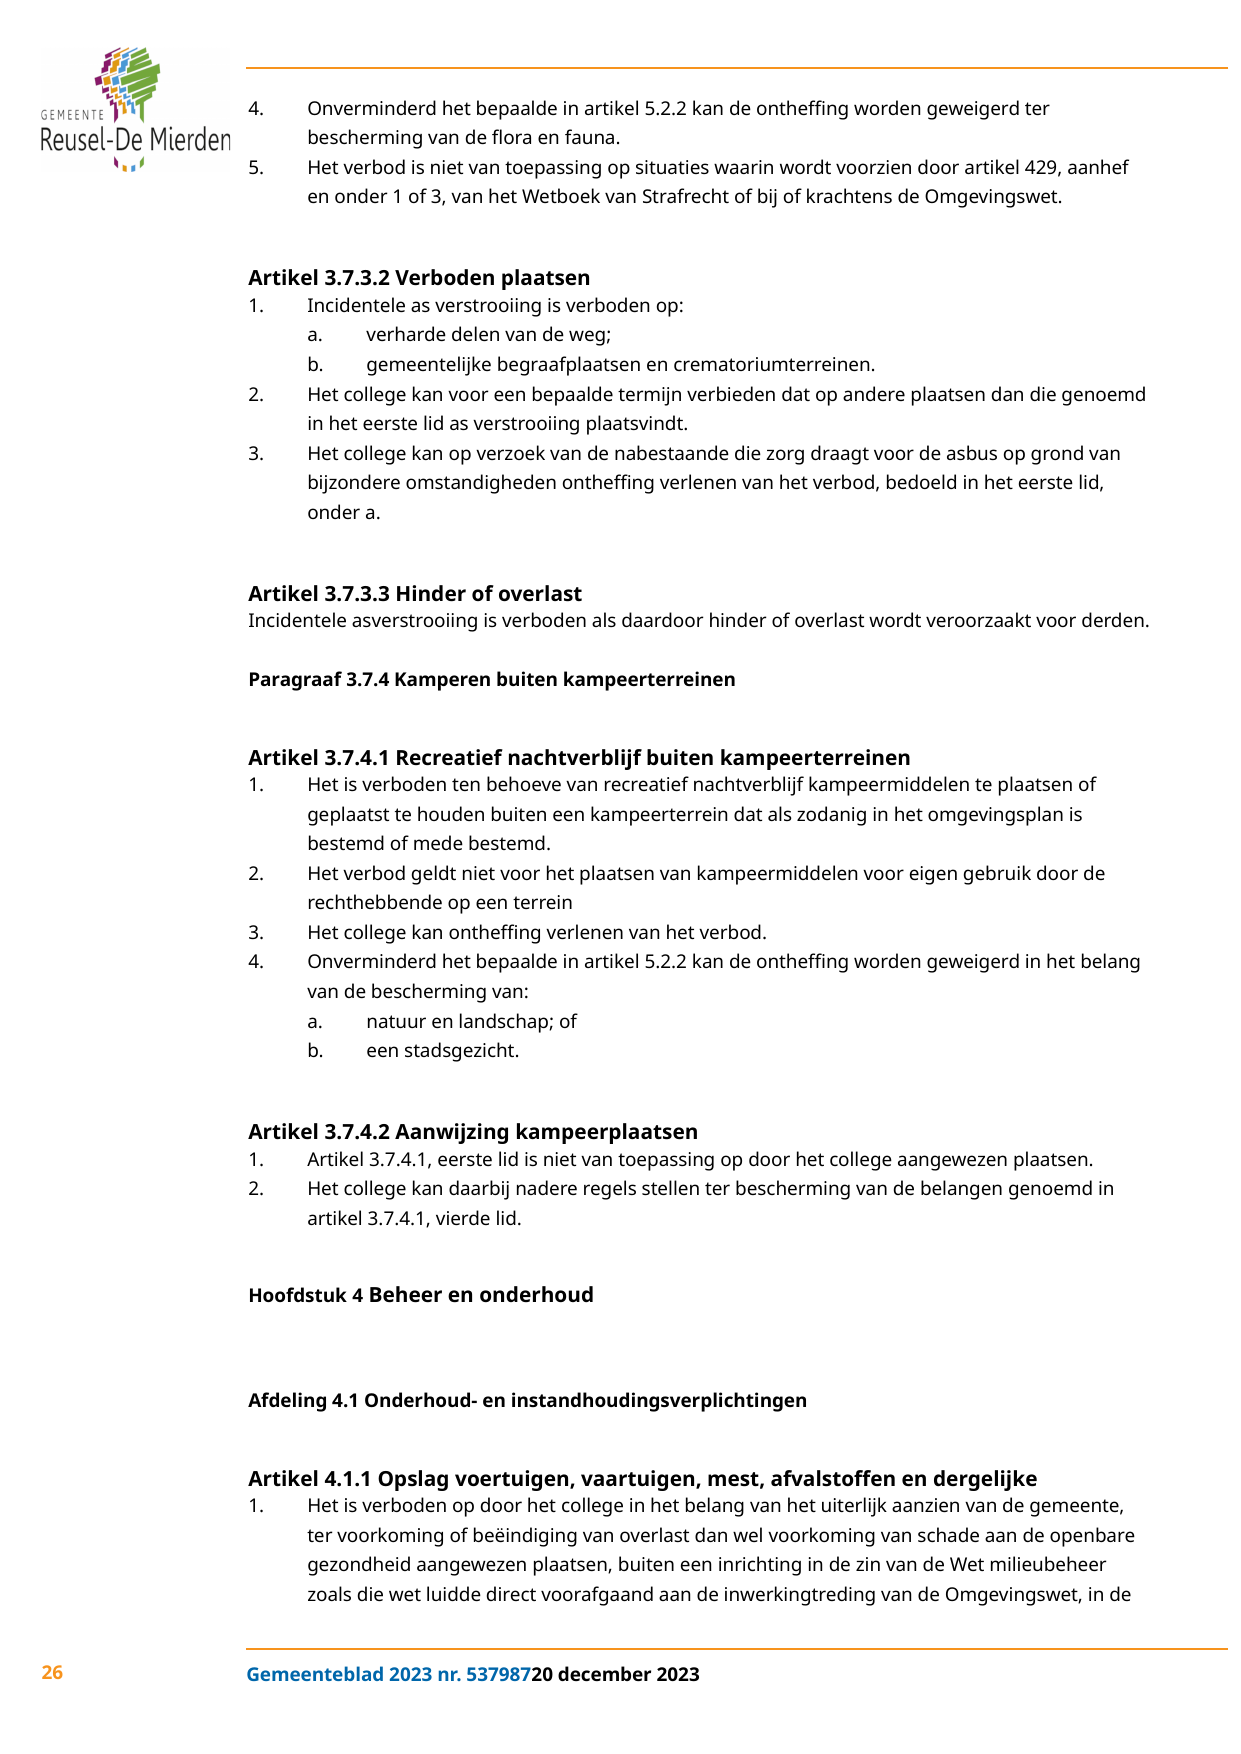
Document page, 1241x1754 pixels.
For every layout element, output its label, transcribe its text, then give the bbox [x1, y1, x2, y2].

list een stadsgezicht. [307, 1037, 1152, 1063]
text Paragraaf 3.7.4 Kamperen buiten kampeerterreinen [248, 667, 1152, 692]
list Onverminderd het bepaalde in artikel 5.2.2 kan de ontheffing worden geweigerd in het belang van de bescherming van: [248, 949, 1152, 1004]
list Artikel 3.7.4.1, eerste lid is niet van toepassing op door het college aangewezen plaatsen. [248, 1146, 1152, 1172]
list Het college kan op verzoek van de nabestaande die zorg draagt voor de asbus op grond van bijzondere omstandigheden ontheffing verlenen van het verbod, bedoeld in het eerste lid, onder a. [248, 440, 1152, 525]
list verharde delen van de weg; [307, 322, 1152, 347]
list Het is verboden ten behoeve van recreatief nachtverblijf kampeermiddelen te plaatsen of geplaatst te houden buiten een kampeerterrein dat als zodanig in het omgevingsplan is bestemd of mede bestemd. [248, 771, 1152, 856]
list Incidentele as verstrooiing is verboden op: [248, 292, 1152, 318]
list Het college kan ontheffing verlenen van het verbod. [248, 919, 1152, 945]
text Artikel 4.1.1 Opslag voertuigen, vaartuigen, mest, afvalstoffen en dergelijke [248, 1464, 1152, 1492]
list Het is verboden op door het college in het belang van het uiterlijk aanzien van de gemeente, ter voorkoming of beëindiging van overlast dan wel voorkoming van schade aan de openbare gezondheid aangewezen plaatsen, buiten een inrichting in de zin van de Wet milieubeheer zoals die wet luidde direct voorafgaand aan de inwerkingtreding van de Omgevingswet, in de [248, 1492, 1152, 1607]
list Het verbod is niet van toepassing op situaties waarin wordt voorzien door artikel 429, aanhef en onder 1 of 3, van het Wetboek van Strafrecht of bij of krachtens de Omgevingswet. [248, 154, 1152, 209]
list Het college kan voor een bepaalde termijn verbieden dat op andere plaatsen dan die genoemd in het eerste lid as verstrooiing plaatsvindt. [248, 381, 1152, 436]
list natuur en landschap; of [307, 1008, 1152, 1034]
picture [41, 47, 231, 172]
list gemeentelijke begraafplaatsen en crematoriumterreinen. [307, 351, 1152, 377]
text Artikel 3.7.3.2 Verboden plaatsen [248, 263, 1152, 292]
text Artikel 3.7.4.1 Recreatief nachtverblijf buiten kampeerterreinen [248, 743, 1152, 771]
text Afdeling 4.1 Onderhoud- en instandhoudingsverplichtingen [248, 1388, 1152, 1413]
list Onverminderd het bepaalde in artikel 5.2.2 kan de ontheffing worden geweigerd ter bescherming van de flora en fauna. [248, 95, 1152, 150]
text Artikel 3.7.4.2 Aanwijzing kampeerplaatsen [248, 1117, 1152, 1146]
text Artikel 3.7.3.3 Hinder of overlast [248, 579, 1152, 607]
list Het college kan daarbij nadere regels stellen ter bescherming van de belangen genoemd in artikel 3.7.4.1, vierde lid. [248, 1176, 1152, 1231]
text Hoofdstuk 4 Beheer en onderhoud [248, 1280, 1152, 1309]
text Incidentele asverstrooiing is verboden als daardoor hinder of overlast wordt veroorzaakt voor derden. [248, 607, 1152, 633]
list Het verbod geldt niet voor het plaatsen van kampeermiddelen voor eigen gebruik door de rechthebbende op een terrein [248, 860, 1152, 915]
